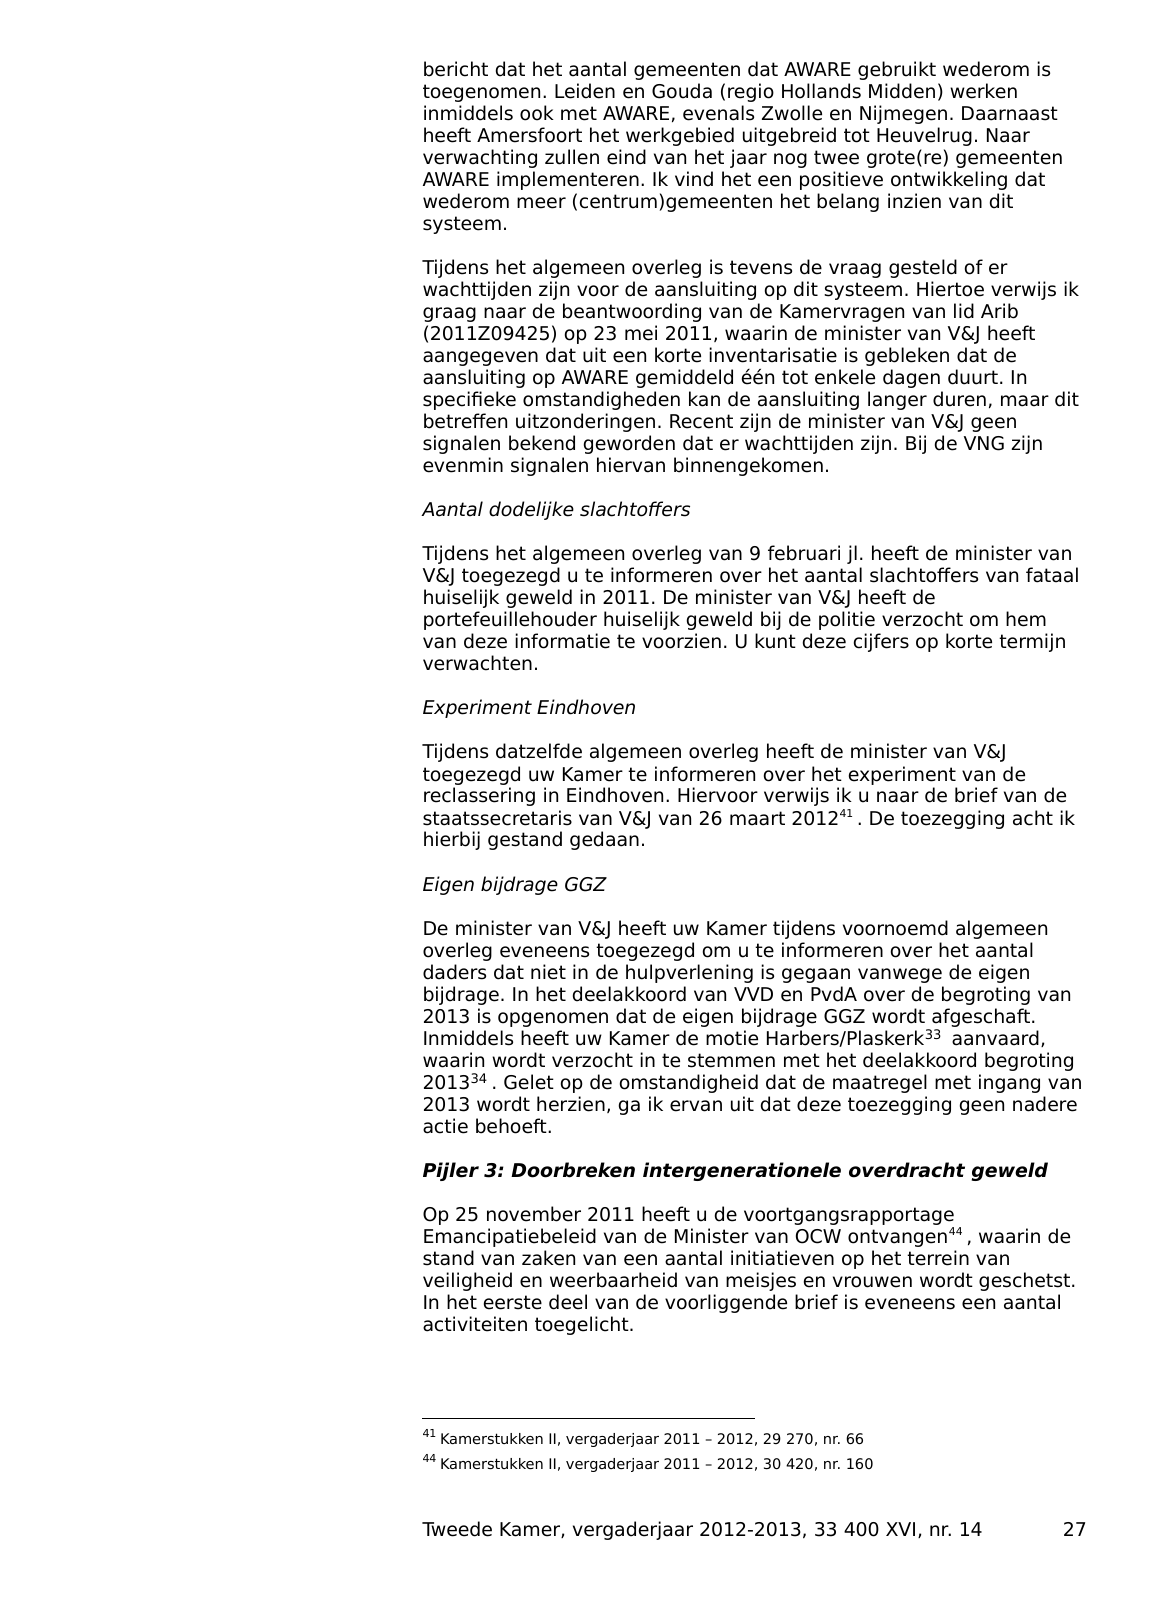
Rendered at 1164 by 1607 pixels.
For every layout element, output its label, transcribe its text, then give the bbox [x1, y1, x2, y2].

text Op 25 november 2011 heeft u de voortgangsrapportage Emancipatiebeleid van de Minister van OCW ontvangen, waarin de stand van zaken van een aantal initiatieven op het terrein van veiligheid en weerbaarheid van meisjes en vrouwen wordt geschetst. In het eerste deel van de voorliggende brief is eveneens een aantal activiteiten toegelicht. [422, 1204, 1087, 1336]
subtitle Experiment Eindhoven [422, 697, 1087, 719]
text bericht dat het aantal gemeenten dat AWARE gebruikt wederom is toegenomen. Leiden en Gouda (regio Hollands Midden) werken inmiddels ook met AWARE, evenals Zwolle en Nijmegen. Daarnaast heeft Amersfoort het werkgebied uitgebreid tot Heuvelrug. Naar verwachting zullen eind van het jaar nog twee grote(re) gemeenten AWARE implementeren. Ik vind het een positieve ontwikkeling dat wederom meer (centrum)gemeenten het belang inzien van dit systeem. [422, 59, 1087, 235]
text Tijdens datzelfde algemeen overleg heeft de minister van V&J toegezegd uw Kamer te informeren over het experiment van de reclassering in Eindhoven. Hiervoor verwijs ik u naar de brief van de staatssecretaris van V&J van 26 maart 2012. De toezegging acht ik hierbij gestand gedaan. [422, 741, 1087, 851]
text Kamerstukken II, vergaderjaar 2011 – 2012, 30 420, nr. 160 [422, 1452, 1087, 1474]
text Tijdens het algemeen overleg is tevens de vraag gesteld of er wachttijden zijn voor de aansluiting op dit systeem. Hiertoe verwijs ik graag naar de beantwoording van de Kamervragen van lid Arib (2011Z09425) op 23 mei 2011, waarin de minister van V&J heeft aangegeven dat uit een korte inventarisatie is gebleken dat de aansluiting op AWARE gemiddeld één tot enkele dagen duurt. In specifieke omstandigheden kan de aansluiting langer duren, maar dit betreffen uitzonderingen. Recent zijn de minister van V&J geen signalen bekend geworden dat er wachttijden zijn. Bij de VNG zijn evenmin signalen hiervan binnengekomen. [422, 257, 1087, 477]
subtitle Eigen bijdrage GGZ [422, 873, 1087, 896]
subtitle Aantal dodelijke slachtoffers [422, 499, 1087, 521]
subtitle Pijler 3: Doorbreken intergenerationele overdracht geweld [422, 1160, 1087, 1182]
text De minister van V&J heeft uw Kamer tijdens voornoemd algemeen overleg eveneens toegezegd om u te informeren over het aantal daders dat niet in de hulpverlening is gegaan vanwege de eigen bijdrage. In het deelakkoord van VVD en PvdA over de begroting van 2013 is opgenomen dat de eigen bijdrage GGZ wordt afgeschaft. Inmiddels heeft uw Kamer de motie Harbers/Plaskerk33 aanvaard, waarin wordt verzocht in te stemmen met het deelakkoord begroting 201334. Gelet op de omstandigheid dat de maatregel met ingang van 2013 wordt herzien, ga ik ervan uit dat deze toezegging geen nadere actie behoeft. [422, 918, 1087, 1137]
text Tijdens het algemeen overleg van 9 februari jl. heeft de minister van V&J toegezegd u te informeren over het aantal slachtoffers van fataal huiselijk geweld in 2011. De minister van V&J heeft de portefeuillehouder huiselijk geweld bij de politie verzocht om hem van deze informatie te voorzien. U kunt deze cijfers op korte termijn verwachten. [422, 543, 1087, 675]
text Kamerstukken II, vergaderjaar 2011 – 2012, 29 270, nr. 66 [422, 1427, 1087, 1449]
